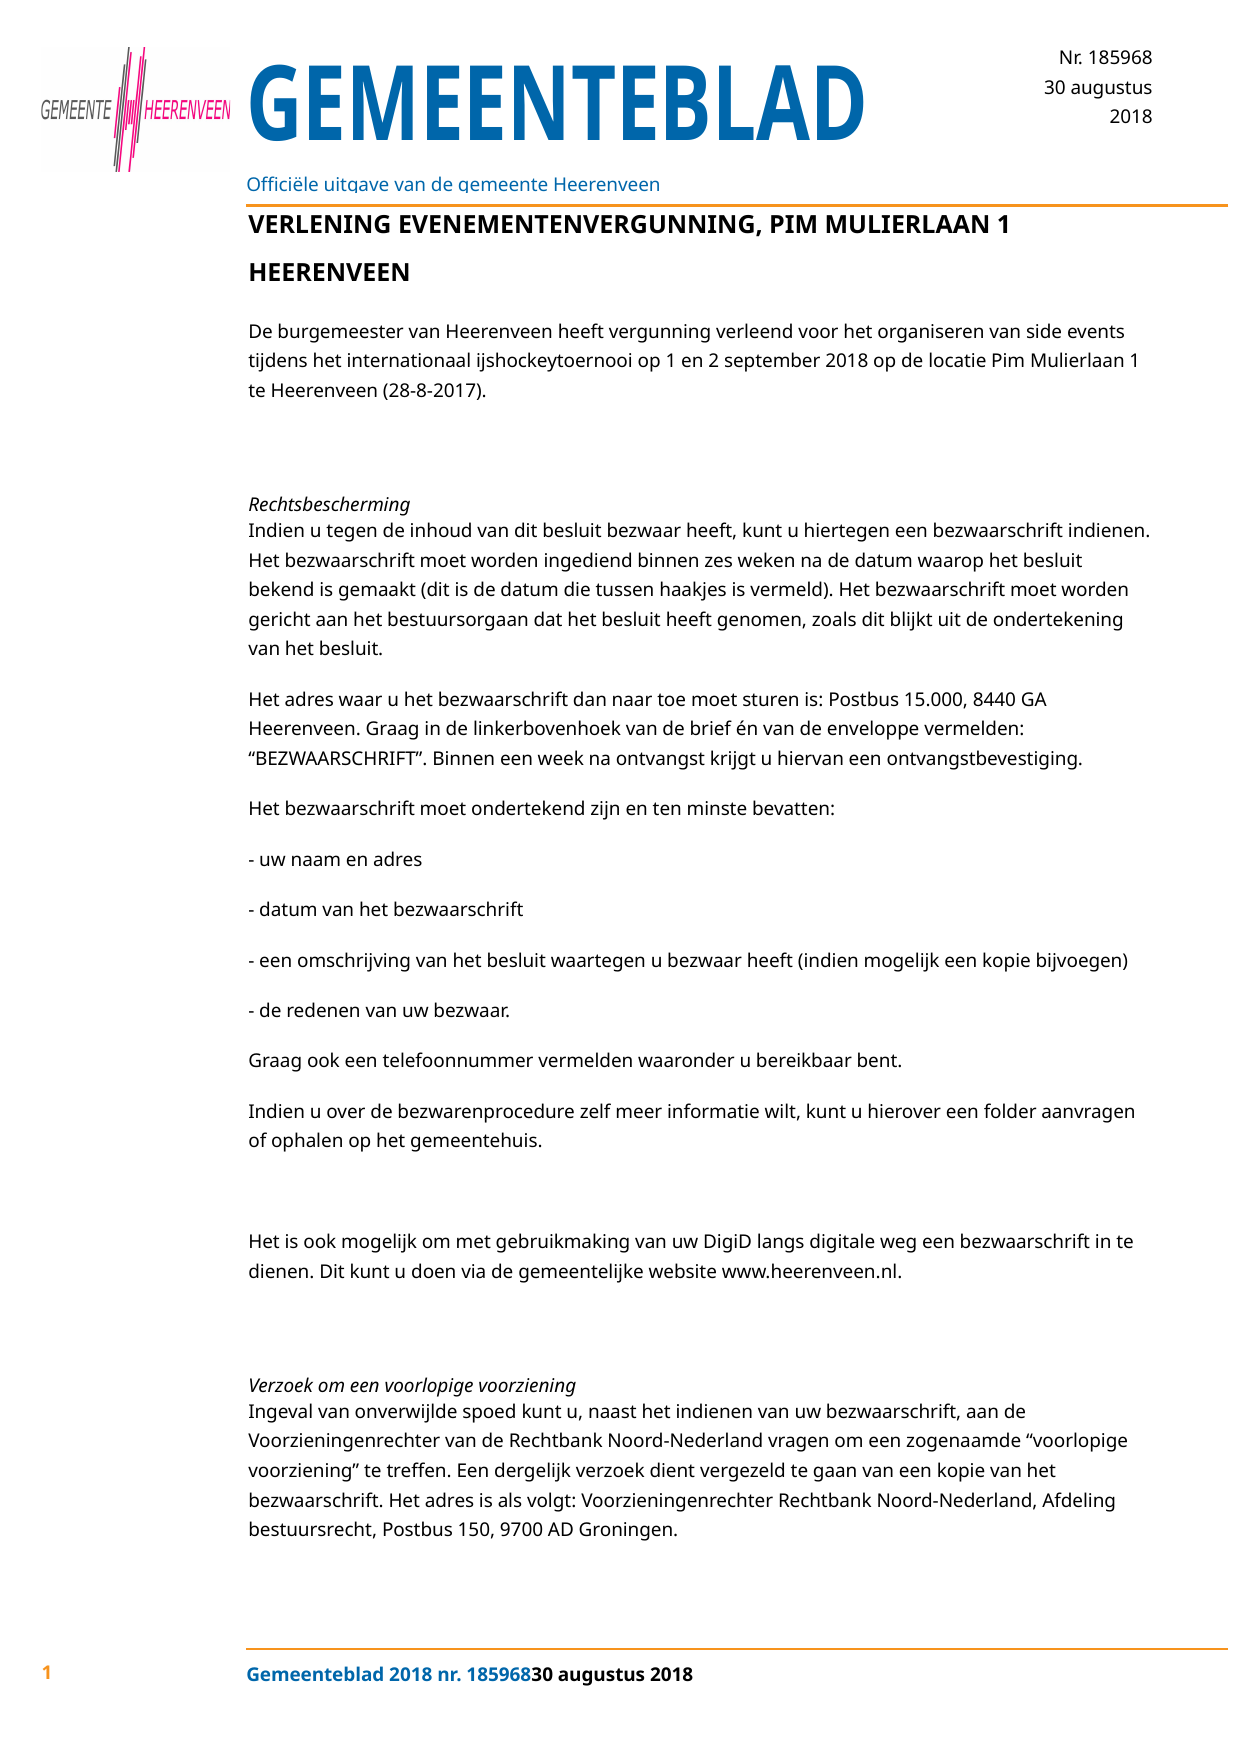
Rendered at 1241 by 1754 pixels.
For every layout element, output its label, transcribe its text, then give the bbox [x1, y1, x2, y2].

picture [41, 47, 231, 172]
text - datum van het bezwaarschrift [248, 896, 1152, 922]
text De burgemeester van Heerenveen heeft vergunning verleend voor het organiseren van side events tijdens het internationaal ijshockeytoernooi op 1 en 2 september 2018 op de locatie Pim Mulierlaan 1 te Heerenveen (28-8-2017). [248, 318, 1152, 403]
text Verzoek om een voorlopige voorziening [248, 1372, 1152, 1398]
text - de redenen van uw bezwaar. [248, 997, 1152, 1023]
text - een omschrijving van het besluit waartegen u bezwaar heeft (indien mogelijk een kopie bijvoegen) [248, 947, 1152, 972]
text Indien u over de bezwarenprocedure zelf meer informatie wilt, kunt u hierover een folder aanvragen of ophalen op het gemeentehuis. [248, 1098, 1152, 1153]
text - uw naam en adres [248, 846, 1152, 872]
text VERLENING EVENEMENTENVERGUNNING, PIM MULIERLAAN 1 HEERENVEEN [248, 207, 1152, 288]
text Het is ook mogelijk om met gebruikmaking van uw DigiD langs digitale weg een bezwaarschrift in te dienen. Dit kunt u doen via de gemeentelijke website www.heerenveen.nl. [248, 1228, 1152, 1284]
text Het bezwaarschrift moet ondertekend zijn en ten minste bevatten: [248, 796, 1152, 821]
text Het adres waar u het bezwaarschrift dan naar toe moet sturen is: Postbus 15.000, 8440 GA Heerenveen. Graag in de linkerbovenhoek van de brief én van de enveloppe vermelden: “BEZWAARSCHRIFT”. Binnen een week na ontvangst krijgt u hiervan een ontvangstbevestiging. [248, 686, 1152, 771]
text Ingeval van onverwijlde spoed kunt u, naast het indienen van uw bezwaarschrift, aan de Voorzieningenrechter van de Rechtbank Noord-Nederland vragen om een zogenaamde “voorlopige voorziening” te treffen. Een dergelijk verzoek dient vergezeld te gaan van een kopie van het bezwaarschrift. Het adres is als volgt: Voorzieningenrechter Rechtbank Noord-Nederland, Afdeling bestuursrecht, Postbus 150, 9700 AD Groningen. [248, 1398, 1152, 1542]
text Graag ook een telefoonnummer vermelden waaronder u bereikbaar bent. [248, 1048, 1152, 1073]
text Indien u tegen de inhoud van dit besluit bezwaar heeft, kunt u hiertegen een bezwaarschrift indienen. Het bezwaarschrift moet worden ingediend binnen zes weken na de datum waarop het besluit bekend is gemaakt (dit is de datum die tussen haakjes is vermeld). Het bezwaarschrift moet worden gericht aan het bestuursorgaan dat het besluit heeft genomen, zoals dit blijkt uit de ondertekening van het besluit. [248, 517, 1152, 661]
text Rechtsbescherming [248, 491, 1152, 517]
